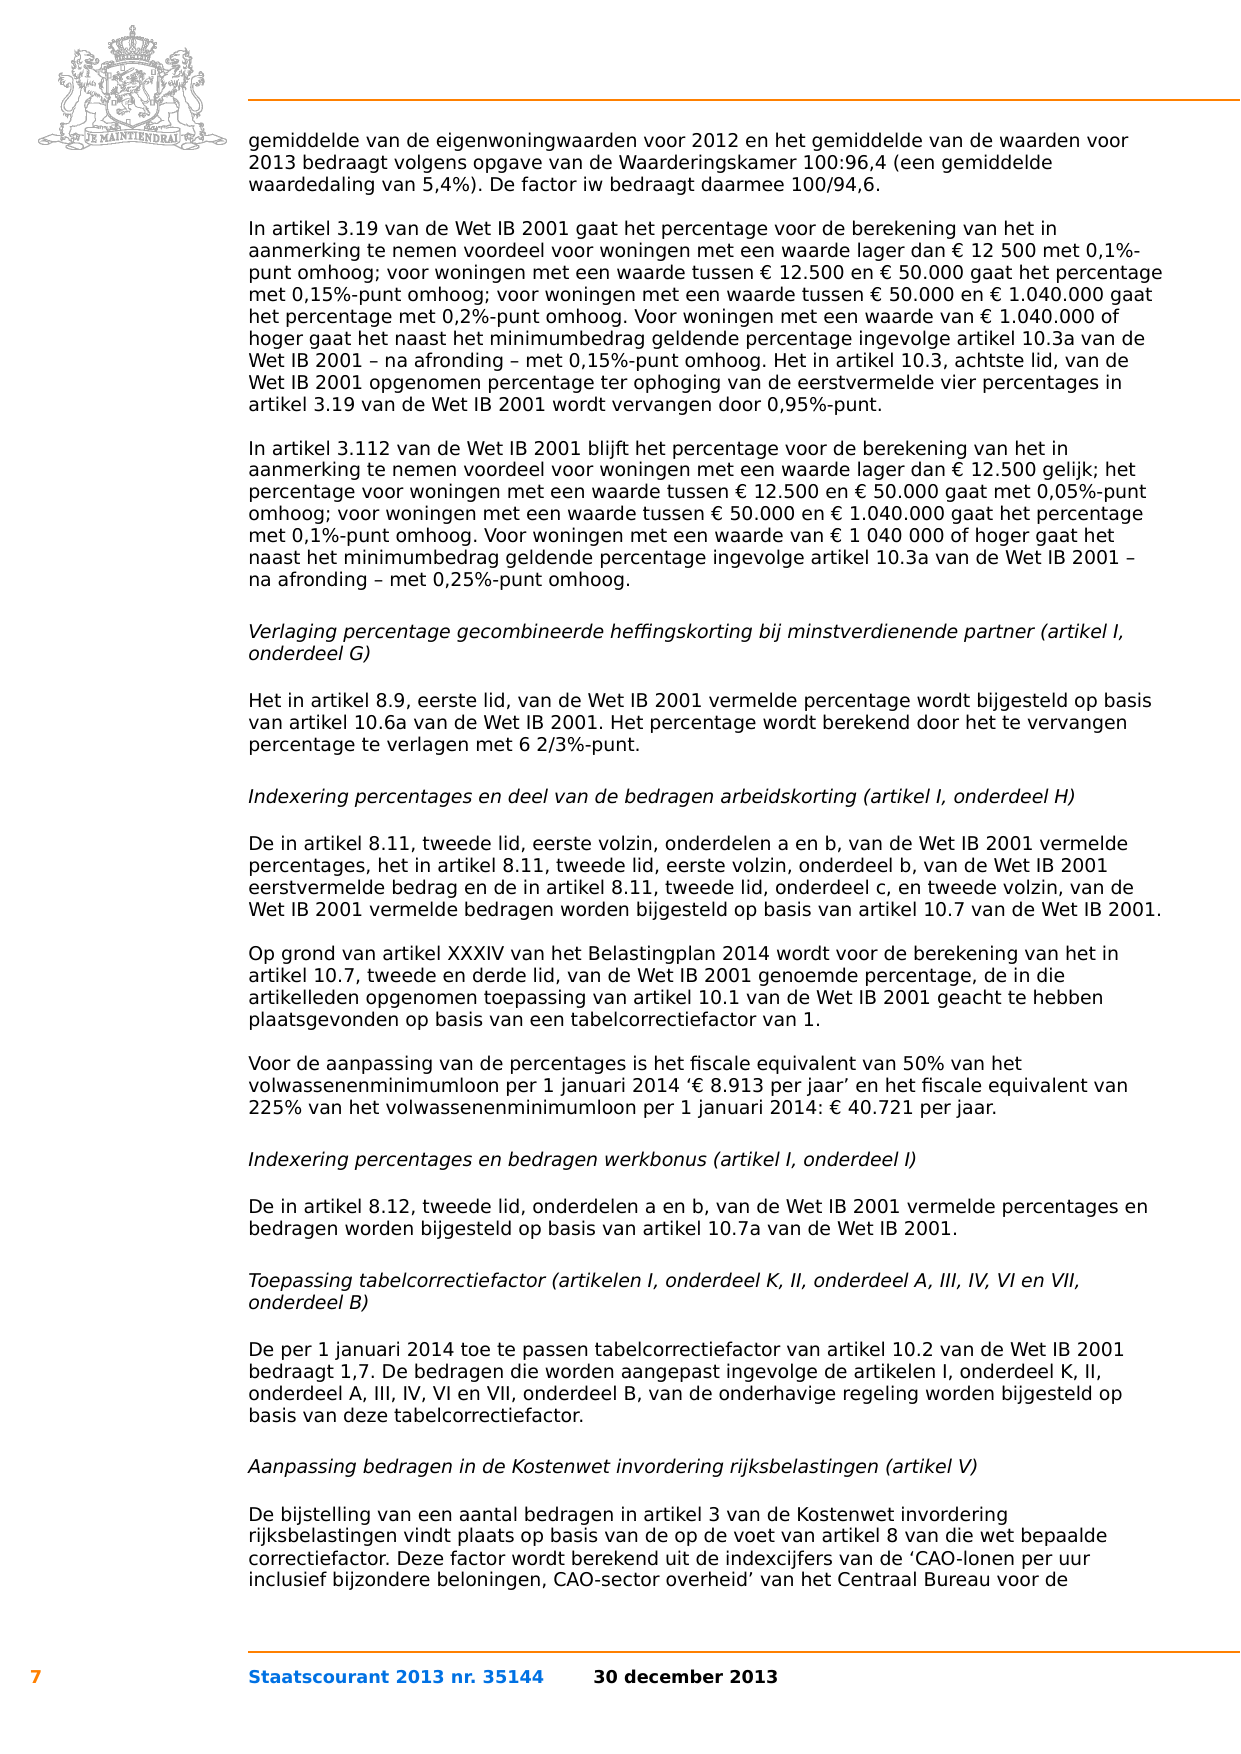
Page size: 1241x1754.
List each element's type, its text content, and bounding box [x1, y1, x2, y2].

text De bijstelling van een aantal bedragen in artikel 3 van de Kostenwet invordering rijksbelastingen vindt plaats op basis van de op de voet van artikel 8 van die wet bepaalde correctiefactor. Deze factor wordt berekend uit de indexcijfers van de ‘CAO-lonen per uur inclusief bijzondere beloningen, CAO-sector overheid’ van het Centraal Bureau voor de [248, 1503, 1163, 1591]
text In artikel 3.112 van de Wet IB 2001 blijft het percentage voor de berekening van het in aanmerking te nemen voordeel voor woningen met een waarde lager dan € 12.500 gelijk; het percentage voor woningen met een waarde tussen € 12.500 en € 50.000 gaat met 0,05%-punt omhoog; voor woningen met een waarde tussen € 50.000 en € 1.040.000 gaat het percentage met 0,1%-punt omhoog. Voor woningen met een waarde van € 1 040 000 of hoger gaat het naast het minimumbedrag geldende percentage ingevolge artikel 10.3a van de Wet IB 2001 – na afronding – met 0,25%-punt omhoog. [248, 437, 1163, 591]
text De per 1 januari 2014 toe te passen tabelcorrectiefactor van artikel 10.2 van de Wet IB 2001 bedraagt 1,7. De bedragen die worden aangepast ingevolge de artikelen I, onderdeel K, II, onderdeel A, III, IV, VI en VII, onderdeel B, van de onderhavige regeling worden bijgesteld op basis van deze tabelcorrectiefactor. [248, 1338, 1163, 1426]
text In artikel 3.19 van de Wet IB 2001 gaat het percentage voor de berekening van het in aanmerking te nemen voordeel voor woningen met een waarde lager dan € 12 500 met 0,1%-punt omhoog; voor woningen met een waarde tussen € 12.500 en € 50.000 gaat het percentage met 0,15%-punt omhoog; voor woningen met een waarde tussen € 50.000 en € 1.040.000 gaat het percentage met 0,2%-punt omhoog. Voor woningen met een waarde van € 1.040.000 of hoger gaat het naast het minimumbedrag geldende percentage ingevolge artikel 10.3a van de Wet IB 2001 – na afronding – met 0,15%-punt omhoog. Het in artikel 10.3, achtste lid, van de Wet IB 2001 opgenomen percentage ter ophoging van de eerstvermelde vier percentages in artikel 3.19 van de Wet IB 2001 wordt vervangen door 0,95%-punt. [248, 218, 1163, 416]
text Het in artikel 8.9, eerste lid, van de Wet IB 2001 vermelde percentage wordt bijgesteld op basis van artikel 10.6a van de Wet IB 2001. Het percentage wordt berekend door het te vervangen percentage te verlagen met 6 2/3%-punt. [248, 690, 1163, 756]
text Voor de aanpassing van de percentages is het fiscale equivalent van 50% van het volwassenenminimumloon per 1 januari 2014 ‘€ 8.913 per jaar’ en het fiscale equivalent van 225% van het volwassenenminimumloon per 1 januari 2014: € 40.721 per jaar. [248, 1053, 1163, 1119]
subtitle Verlaging percentage gecombineerde heffingskorting bij minstverdienende partner (artikel I, onderdeel G) [248, 621, 1163, 665]
subtitle Indexering percentages en bedragen werkbonus (artikel I, onderdeel I) [248, 1149, 1163, 1171]
subtitle Aanpassing bedragen in de Kostenwet invordering rijksbelastingen (artikel V) [248, 1456, 1163, 1478]
text gemiddelde van de eigenwoningwaarden voor 2012 en het gemiddelde van de waarden voor 2013 bedraagt volgens opgave van de Waarderingskamer 100:96,4 (een gemiddelde waardedaling van 5,4%). De factor iw bedraagt daarmee 100/94,6. [248, 130, 1163, 196]
subtitle Indexering percentages en deel van de bedragen arbeidskorting (artikel I, onderdeel H) [248, 786, 1163, 808]
subtitle Toepassing tabelcorrectiefactor (artikelen I, onderdeel K, II, onderdeel A, III, IV, VI en VII, onderdeel B) [248, 1269, 1163, 1313]
picture [38, 25, 227, 150]
text Op grond van artikel XXXIV van het Belastingplan 2014 wordt voor de berekening van het in artikel 10.7, tweede en derde lid, van de Wet IB 2001 genoemde percentage, de in die artikelleden opgenomen toepassing van artikel 10.1 van de Wet IB 2001 geacht te hebben plaatsgevonden op basis van een tabelcorrectiefactor van 1. [248, 943, 1163, 1031]
text De in artikel 8.12, tweede lid, onderdelen a en b, van de Wet IB 2001 vermelde percentages en bedragen worden bijgesteld op basis van artikel 10.7a van de Wet IB 2001. [248, 1196, 1163, 1239]
text De in artikel 8.11, tweede lid, eerste volzin, onderdelen a en b, van de Wet IB 2001 vermelde percentages, het in artikel 8.11, tweede lid, eerste volzin, onderdeel b, van de Wet IB 2001 eerstvermelde bedrag en de in artikel 8.11, tweede lid, onderdeel c, en tweede volzin, van de Wet IB 2001 vermelde bedragen worden bijgesteld op basis van artikel 10.7 van de Wet IB 2001. [248, 833, 1163, 921]
